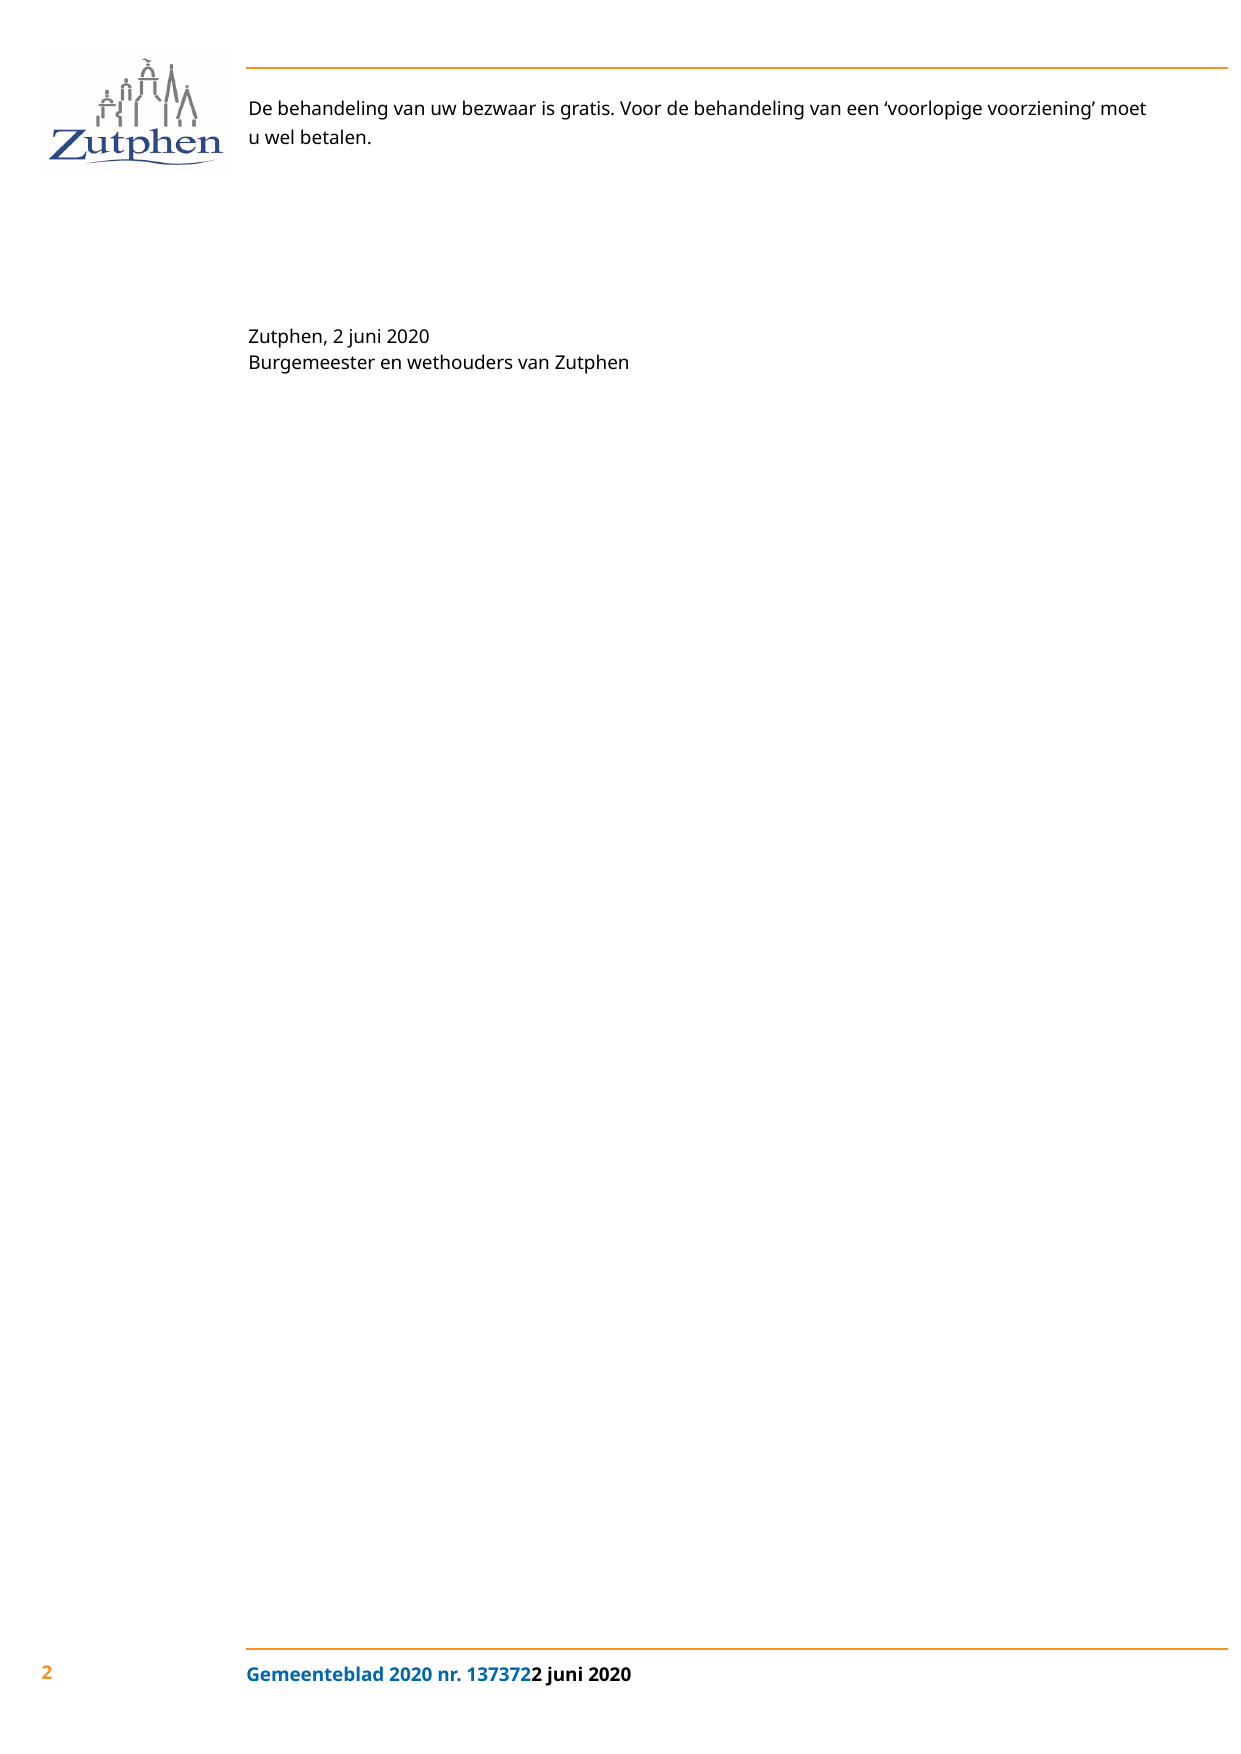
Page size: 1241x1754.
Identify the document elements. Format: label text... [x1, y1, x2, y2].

text Zutphen, 2 juni 2020 [248, 323, 1152, 349]
picture [41, 47, 231, 172]
text De behandeling van uw bezwaar is gratis. Voor de behandeling van een ‘voorlopige voorziening’ moet u wel betalen. [248, 95, 1152, 150]
text Burgemeester en wethouders van Zutphen [248, 349, 1152, 375]
